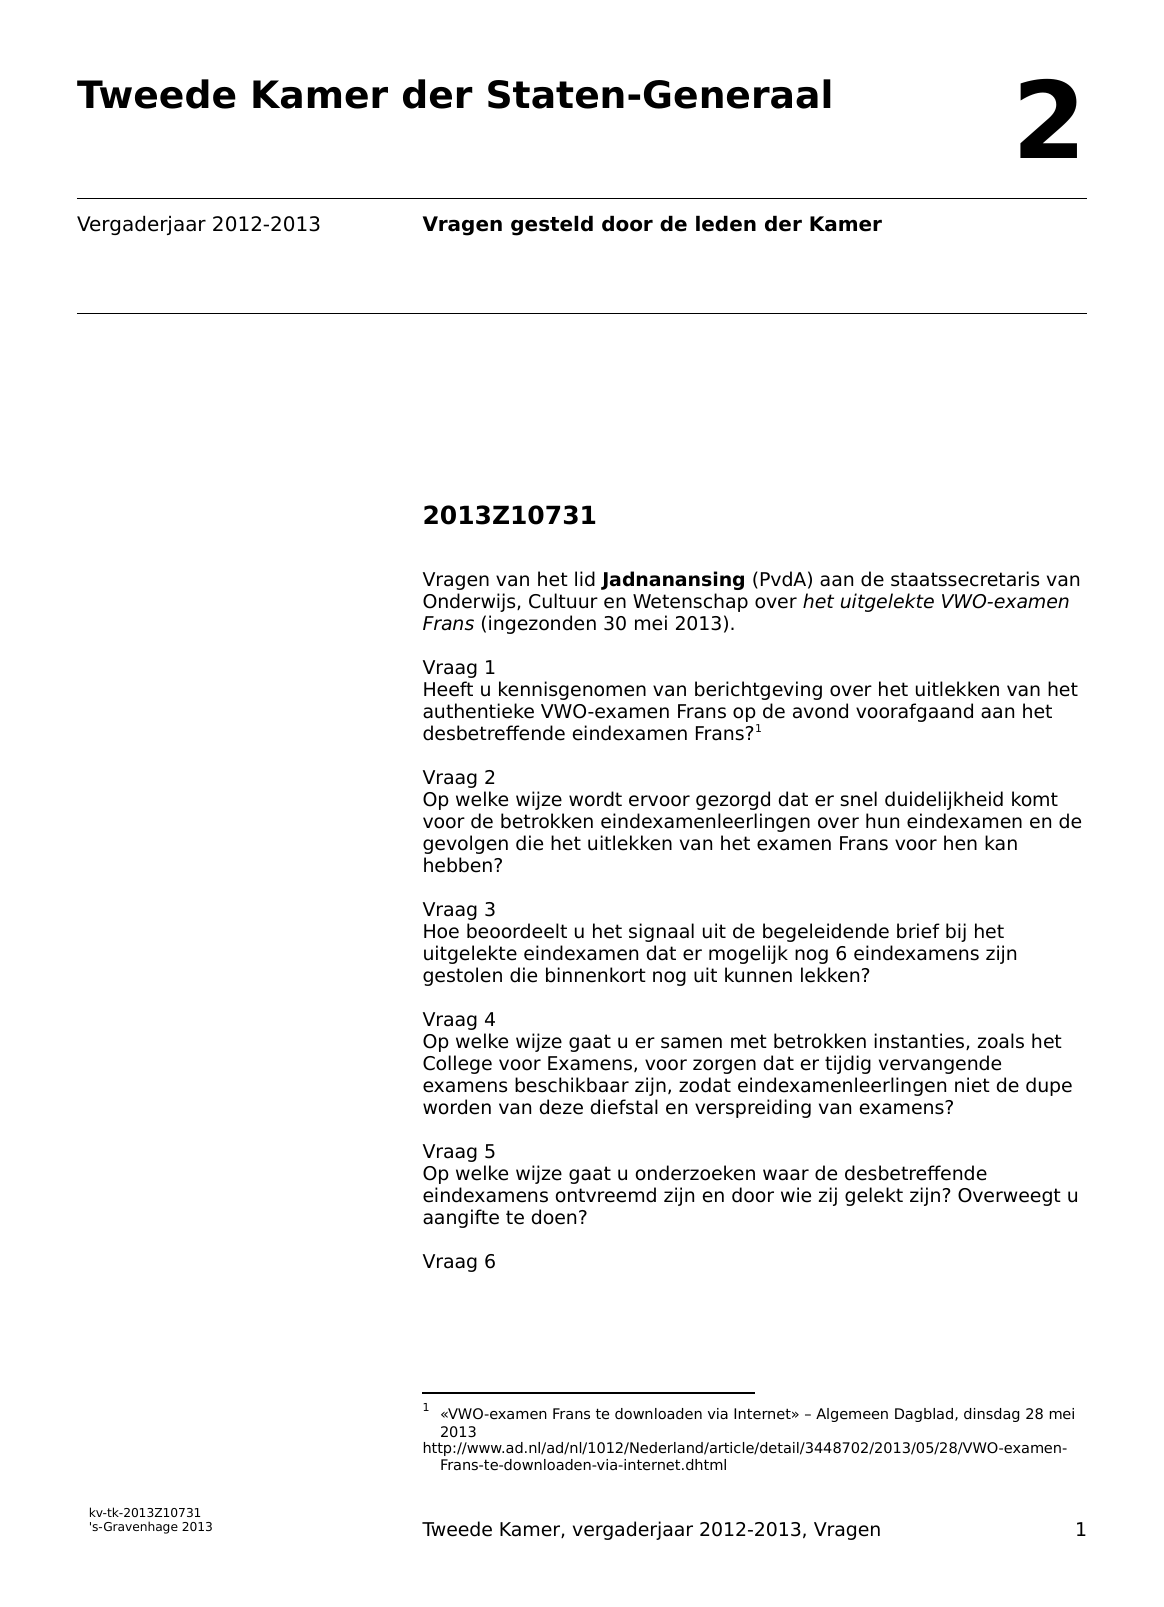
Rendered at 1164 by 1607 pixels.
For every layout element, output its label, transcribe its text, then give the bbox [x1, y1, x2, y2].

text Op welke wijze gaat u onderzoeken waar de desbetreffende eindexamens ontvreemd zijn en door wie zij gelekt zijn? Overweegt u aangifte te doen? [422, 1163, 1087, 1229]
text Hoe beoordeelt u het signaal uit de begeleidende brief bij het uitgelekte eindexamen dat er mogelijk nog 6 eindexamens zijn gestolen die binnenkort nog uit kunnen lekken? [422, 921, 1087, 987]
text http://www.ad.nl/ad/nl/1012/Nederland/article/detail/3448702/2013/05/28/VWO-examen-Frans-te-downloaden-via-internet.dhtml [422, 1441, 1087, 1474]
text Vraag 4 [422, 1009, 1087, 1031]
text 2013Z10731 [422, 501, 1087, 531]
text Vraag 3 [422, 899, 1087, 921]
text «VWO-examen Frans te downloaden via Internet» – Algemeen Dagblad, dinsdag 28 mei 2013 [422, 1402, 1087, 1441]
text Vraag 6 [422, 1251, 1087, 1273]
text Vraag 2 [422, 767, 1087, 789]
text 's-Gravenhage 2013 [88, 1520, 323, 1534]
table_cell Vragen gesteld door de leden der Kamer [422, 199, 1087, 313]
table_header Tweede Kamer der Staten-Generaal [77, 59, 886, 198]
text Vragen van het lid Jadnanansing (PvdA) aan de staatssecretaris van Onderwijs, Cultuur en Wetenschap over het uitgelekte VWO-examen Frans (ingezonden 30 mei 2013). [422, 569, 1087, 635]
text Op welke wijze gaat u er samen met betrokken instanties, zoals het College voor Examens, voor zorgen dat er tijdig vervangende examens beschikbaar zijn, zodat eindexamenleerlingen niet de dupe worden van deze diefstal en verspreiding van examens? [422, 1031, 1087, 1119]
text Op welke wijze wordt ervoor gezorgd dat er snel duidelijkheid komt voor de betrokken eindexamenleerlingen over hun eindexamen en de gevolgen die het uitlekken van het examen Frans voor hen kan hebben? [422, 789, 1087, 877]
text Vraag 1 [422, 657, 1087, 679]
table_header 2 [886, 59, 1087, 198]
text kv-tk-2013Z10731 [88, 1506, 323, 1520]
text Vraag 5 [422, 1141, 1087, 1163]
table_cell Vergaderjaar 2012-2013 [77, 199, 422, 313]
text Heeft u kennisgenomen van berichtgeving over het uitlekken van het authentieke VWO-examen Frans op de avond voorafgaand aan het desbetreffende eindexamen Frans? [422, 679, 1087, 745]
